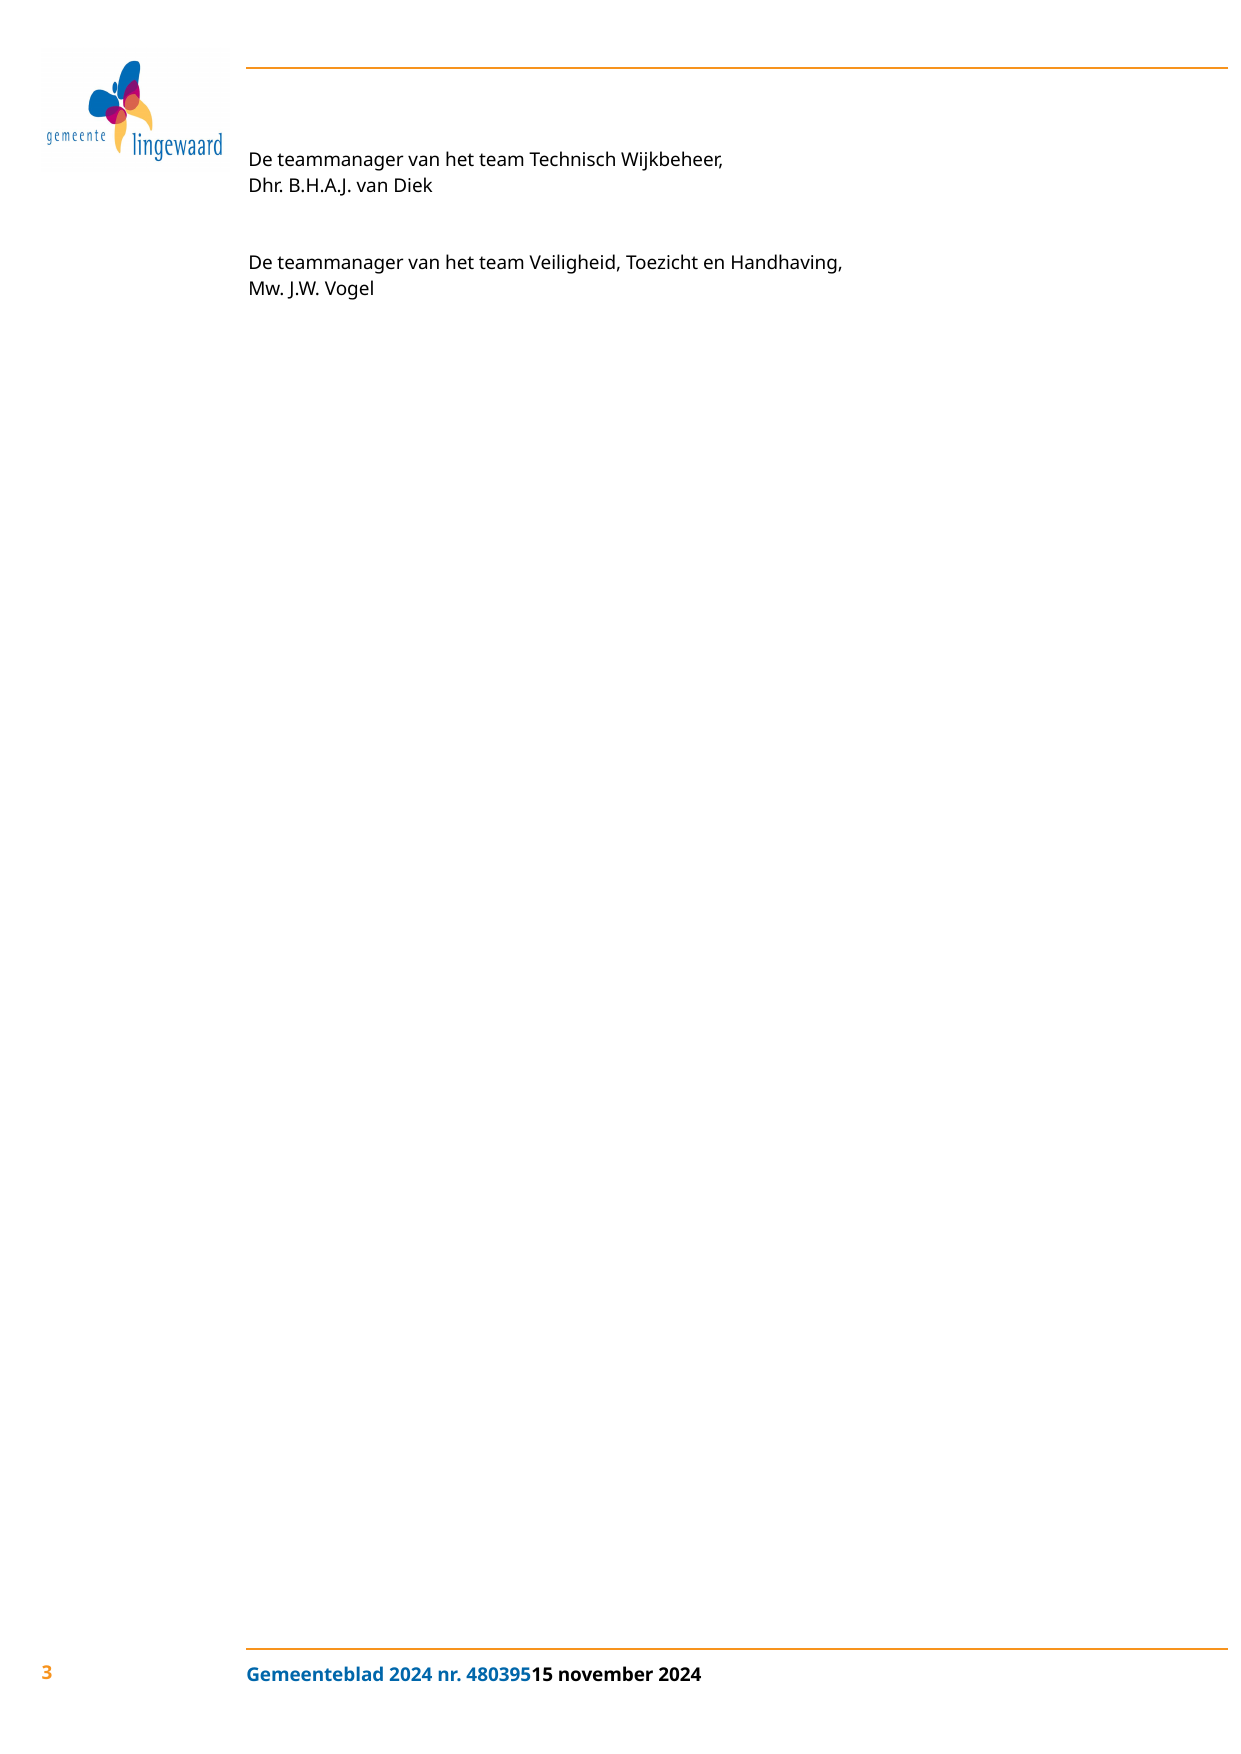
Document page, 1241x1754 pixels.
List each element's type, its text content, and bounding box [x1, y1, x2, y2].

picture [41, 47, 231, 172]
text De teammanager van het team Technisch Wijkbeheer, [248, 146, 1152, 172]
text De teammanager van het team Veiligheid, Toezicht en Handhaving, [248, 249, 1152, 275]
text Mw. J.W. Vogel [248, 275, 1152, 301]
text Dhr. B.H.A.J. van Diek [248, 172, 1152, 198]
